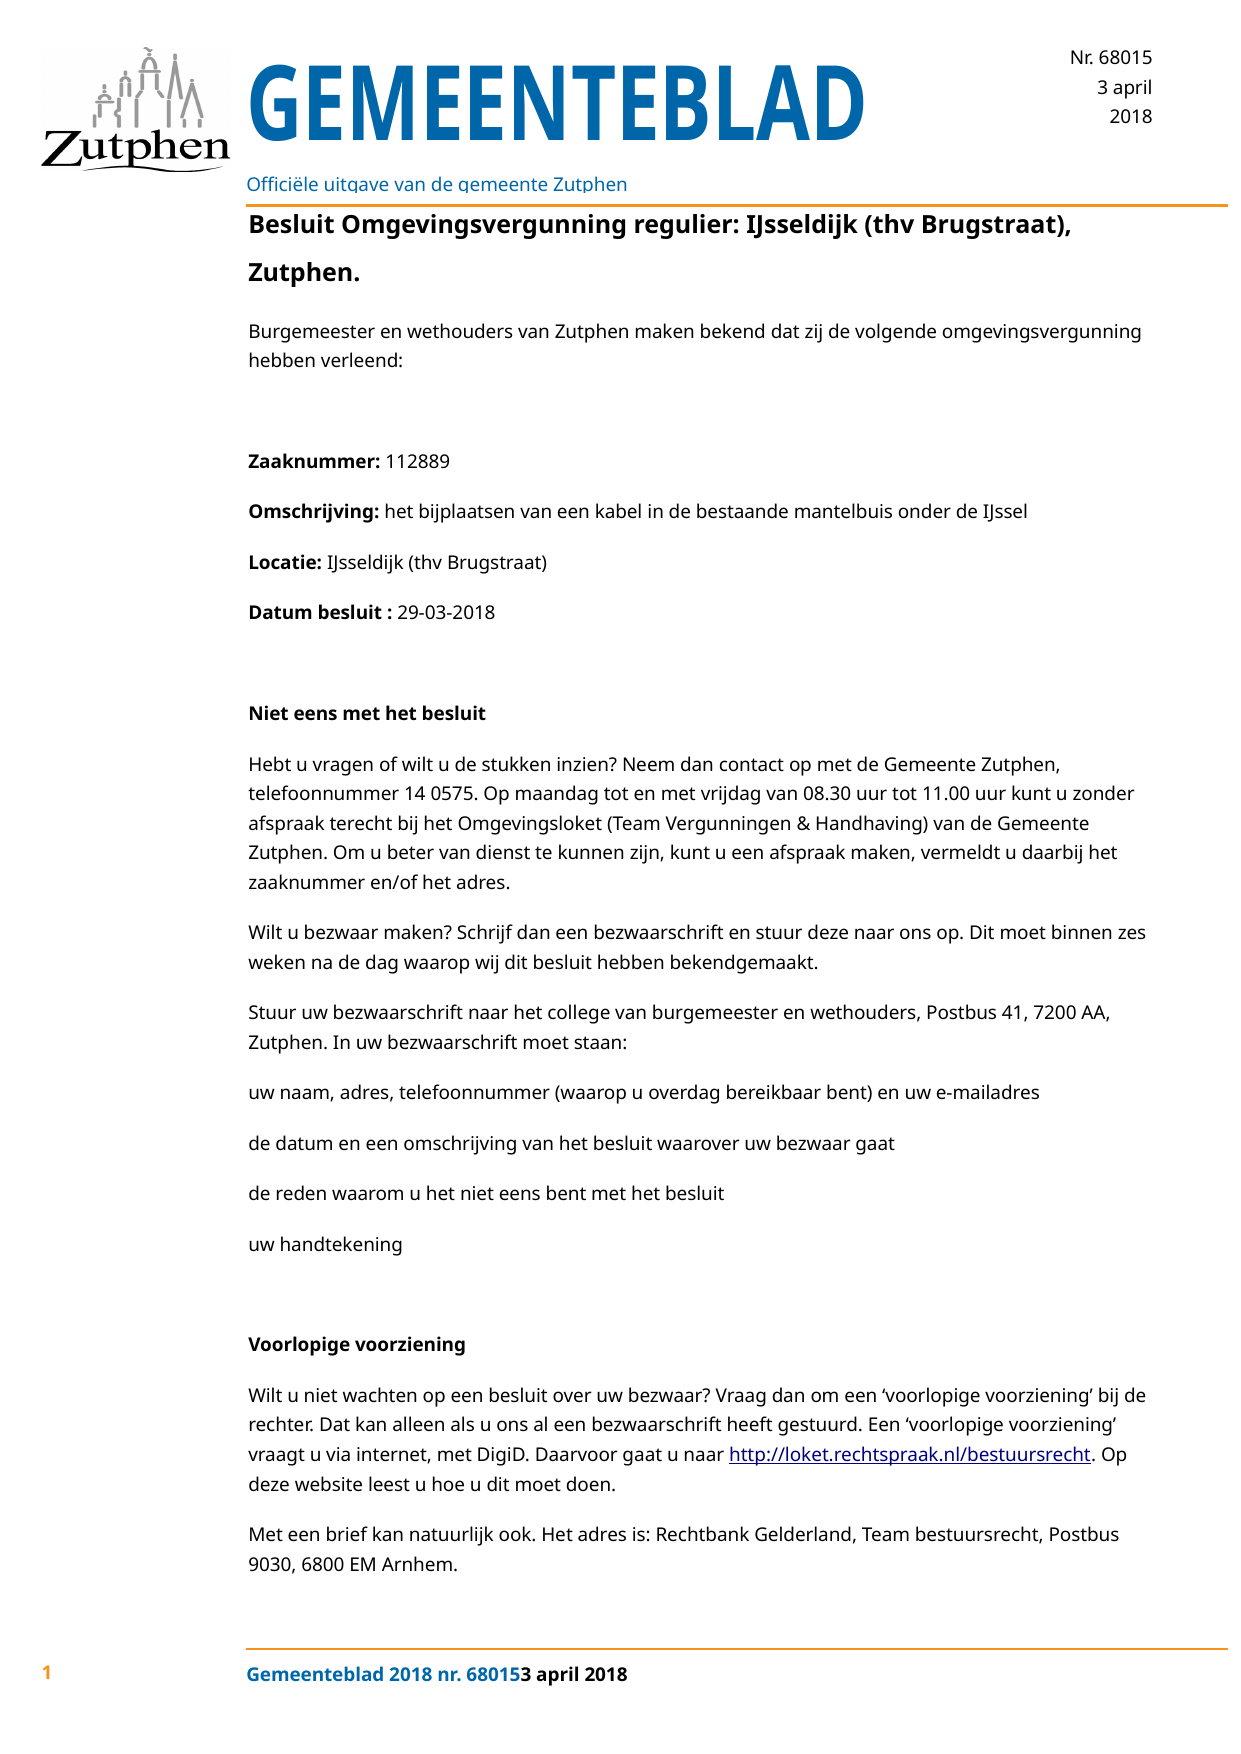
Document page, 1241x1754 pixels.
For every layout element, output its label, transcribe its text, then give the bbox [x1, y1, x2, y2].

text Besluit Omgevingsvergunning regulier: IJsseldijk (thv Brugstraat), Zutphen. [248, 207, 1152, 288]
text Datum besluit : 29-03-2018 [248, 599, 1152, 625]
text uw naam, adres, telefoonnummer (waarop u overdag bereikbaar bent) en uw e-mailadres [248, 1079, 1152, 1105]
text Met een brief kan natuurlijk ook. Het adres is: Rechtbank Gelderland, Team bestuursrecht, Postbus 9030, 6800 EM Arnhem. [248, 1521, 1152, 1577]
text de datum en een omschrijving van het besluit waarover uw bezwaar gaat [248, 1130, 1152, 1156]
text Wilt u bezwaar maken? Schrijf dan een bezwaarschrift en stuur deze naar ons op. Dit moet binnen zes weken na de dag waarop wij dit besluit hebben bekendgemaakt. [248, 919, 1152, 975]
text de reden waarom u het niet eens bent met het besluit [248, 1180, 1152, 1206]
text Voorlopige voorziening [248, 1332, 1152, 1357]
text Zaaknummer: 112889 [248, 448, 1152, 474]
text Wilt u niet wachten op een besluit over uw bezwaar? Vraag dan om een ‘voorlopige voorziening’ bij de rechter. Dat kan alleen als u ons al een bezwaarschrift heeft gestuurd. Een ‘voorlopige voorziening’ vraagt u via internet, met DigiD. Daarvoor gaat u naar http://loket.rechtspraak.nl/bestuursrecht. Op deze website leest u hoe u dit moet doen. [248, 1382, 1152, 1497]
text Niet eens met het besluit [248, 700, 1152, 726]
text Omschrijving: het bijplaatsen van een kabel in de bestaande mantelbuis onder de IJssel [248, 499, 1152, 524]
text Stuur uw bezwaarschrift naar het college van burgemeester en wethouders, Postbus 41, 7200 AA, Zutphen. In uw bezwaarschrift moet staan: [248, 999, 1152, 1055]
text Burgemeester en wethouders van Zutphen maken bekend dat zij de volgende omgevingsvergunning hebben verleend: [248, 318, 1152, 373]
text Hebt u vragen of wilt u de stukken inzien? Neem dan contact op met de Gemeente Zutphen, telefoonnummer 14 0575. Op maandag tot en met vrijdag van 08.30 uur tot 11.00 uur kunt u zonder afspraak terecht bij het Omgevingsloket (Team Vergunningen & Handhaving) van de Gemeente Zutphen. Om u beter van dienst te kunnen zijn, kunt u een afspraak maken, vermeldt u daarbij het zaaknummer en/of het adres. [248, 751, 1152, 895]
picture [41, 47, 231, 172]
text uw handtekening [248, 1231, 1152, 1257]
text Locatie: IJsseldijk (thv Brugstraat) [248, 549, 1152, 575]
